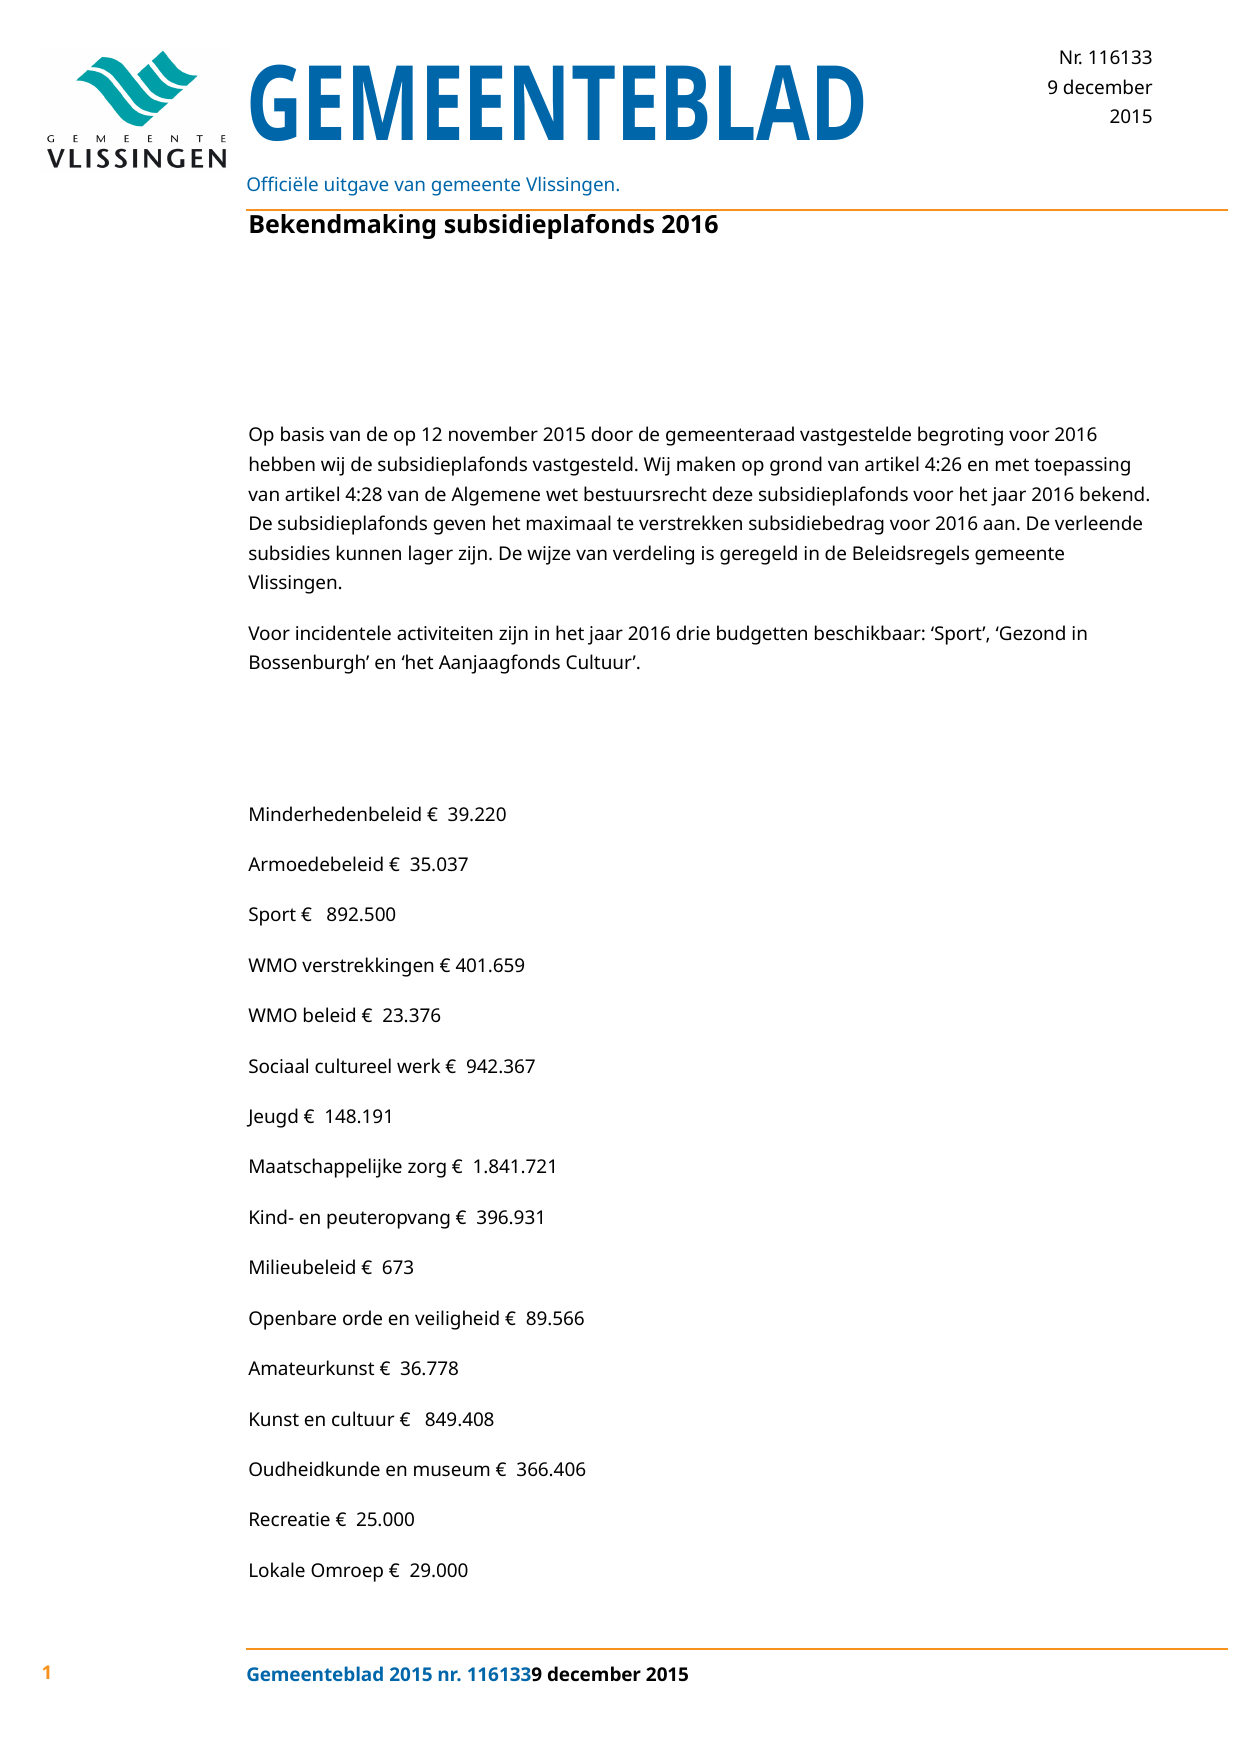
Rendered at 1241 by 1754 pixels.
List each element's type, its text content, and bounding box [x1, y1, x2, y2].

text WMO verstrekkingen € 401.659 [248, 952, 1152, 978]
text Oudheidkunde en museum € 366.406 [248, 1456, 1152, 1482]
text Armoedebeleid € 35.037 [248, 851, 1152, 877]
text Kind- en peuteropvang € 396.931 [248, 1204, 1152, 1230]
text Amateurkunst € 36.778 [248, 1355, 1152, 1381]
text Milieubeleid € 673 [248, 1254, 1152, 1280]
text Bekendmaking subsidieplafonds 2016 [248, 211, 1152, 241]
text Minderhedenbeleid € 39.220 [248, 801, 1152, 826]
text Sport € 892.500 [248, 902, 1152, 927]
text Voor incidentele activiteiten zijn in het jaar 2016 drie budgetten beschikbaar: ‘Sport’, ‘Gezond in Bossenburgh’ en ‘het Aanjaagfonds Cultuur’. [248, 620, 1152, 675]
text Kunst en cultuur € 849.408 [248, 1406, 1152, 1431]
text WMO beleid € 23.376 [248, 1002, 1152, 1028]
text Sociaal cultureel werk € 942.367 [248, 1053, 1152, 1078]
text Lokale Omroep € 29.000 [248, 1557, 1152, 1583]
text Recreatie € 25.000 [248, 1507, 1152, 1532]
text Op basis van de op 12 november 2015 door de gemeenteraad vastgestelde begroting voor 2016 hebben wij de subsidieplafonds vastgesteld. Wij maken op grond van artikel 4:26 en met toepassing van artikel 4:28 van de Algemene wet bestuursrecht deze subsidieplafonds voor het jaar 2016 bekend. De subsidieplafonds geven het maximaal te verstrekken subsidiebedrag voor 2016 aan. De verleende subsidies kunnen lager zijn. De wijze van verdeling is geregeld in de Beleidsregels gemeente Vlissingen. [248, 422, 1152, 595]
picture [41, 47, 231, 172]
text Maatschappelijke zorg € 1.841.721 [248, 1154, 1152, 1179]
text Openbare orde en veiligheid € 89.566 [248, 1305, 1152, 1331]
text Jeugd € 148.191 [248, 1103, 1152, 1129]
